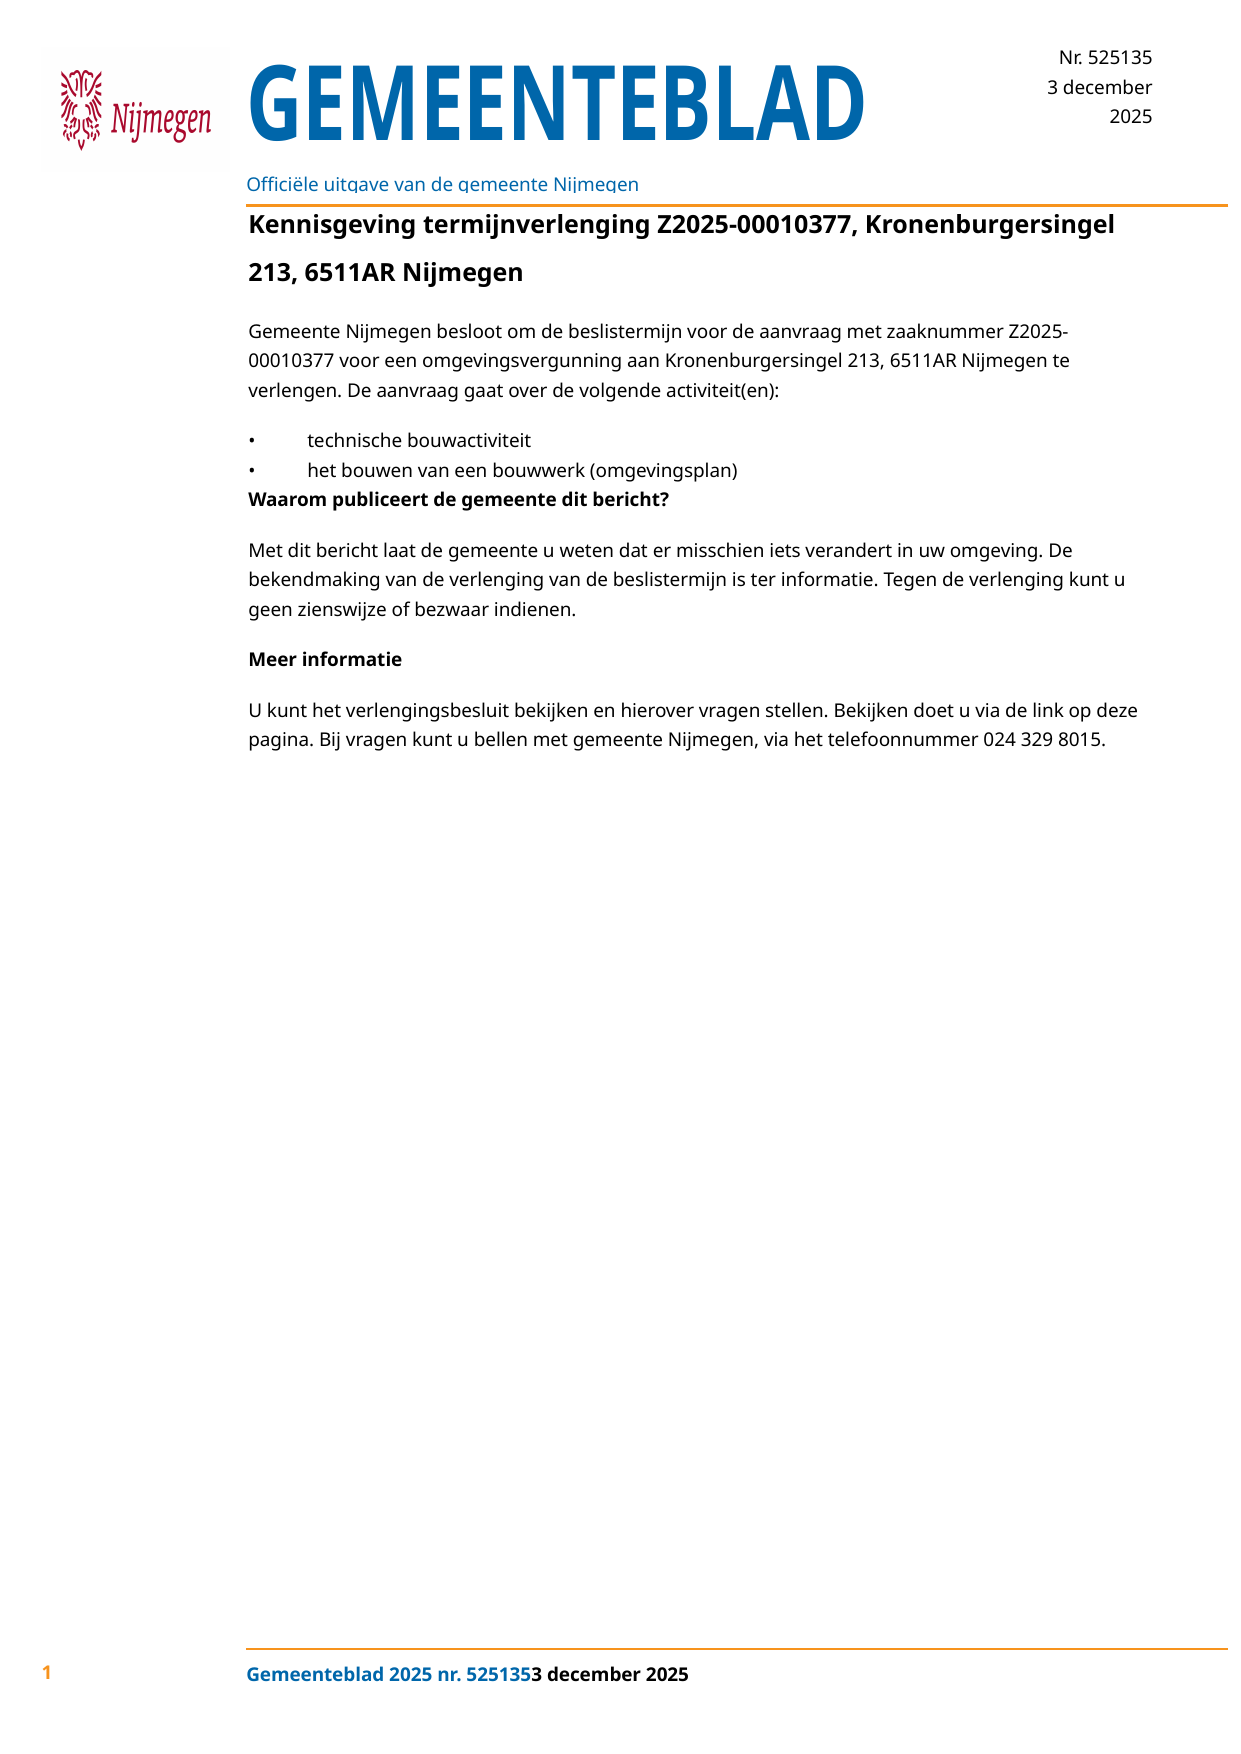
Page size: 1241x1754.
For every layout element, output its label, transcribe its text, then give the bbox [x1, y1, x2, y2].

text Gemeente Nijmegen besloot om de beslistermijn voor de aanvraag met zaaknummer Z2025-00010377 voor een omgevingsvergunning aan Kronenburgersingel 213, 6511AR Nijmegen te verlengen. De aanvraag gaat over de volgende activiteit(en): [248, 318, 1152, 403]
list technische bouwactiviteit [248, 427, 1152, 453]
picture [41, 47, 231, 172]
text Met dit bericht laat de gemeente u weten dat er misschien iets verandert in uw omgeving. De bekendmaking van de verlenging van de beslistermijn is ter informatie. Tegen de verlenging kunt u geen zienswijze of bezwaar indienen. [248, 537, 1152, 622]
text Waarom publiceert de gemeente dit bericht? [248, 487, 1152, 512]
list het bouwen van een bouwwerk (omgevingsplan) [248, 457, 1152, 483]
text Kennisgeving termijnverlenging Z2025-00010377, Kronenburgersingel 213, 6511AR Nijmegen [248, 207, 1152, 288]
text Meer informatie [248, 647, 1152, 672]
text U kunt het verlengingsbesluit bekijken en hierover vragen stellen. Bekijken doet u via de link op deze pagina. Bij vragen kunt u bellen met gemeente Nijmegen, via het telefoonnummer 024 329 8015. [248, 697, 1152, 752]
